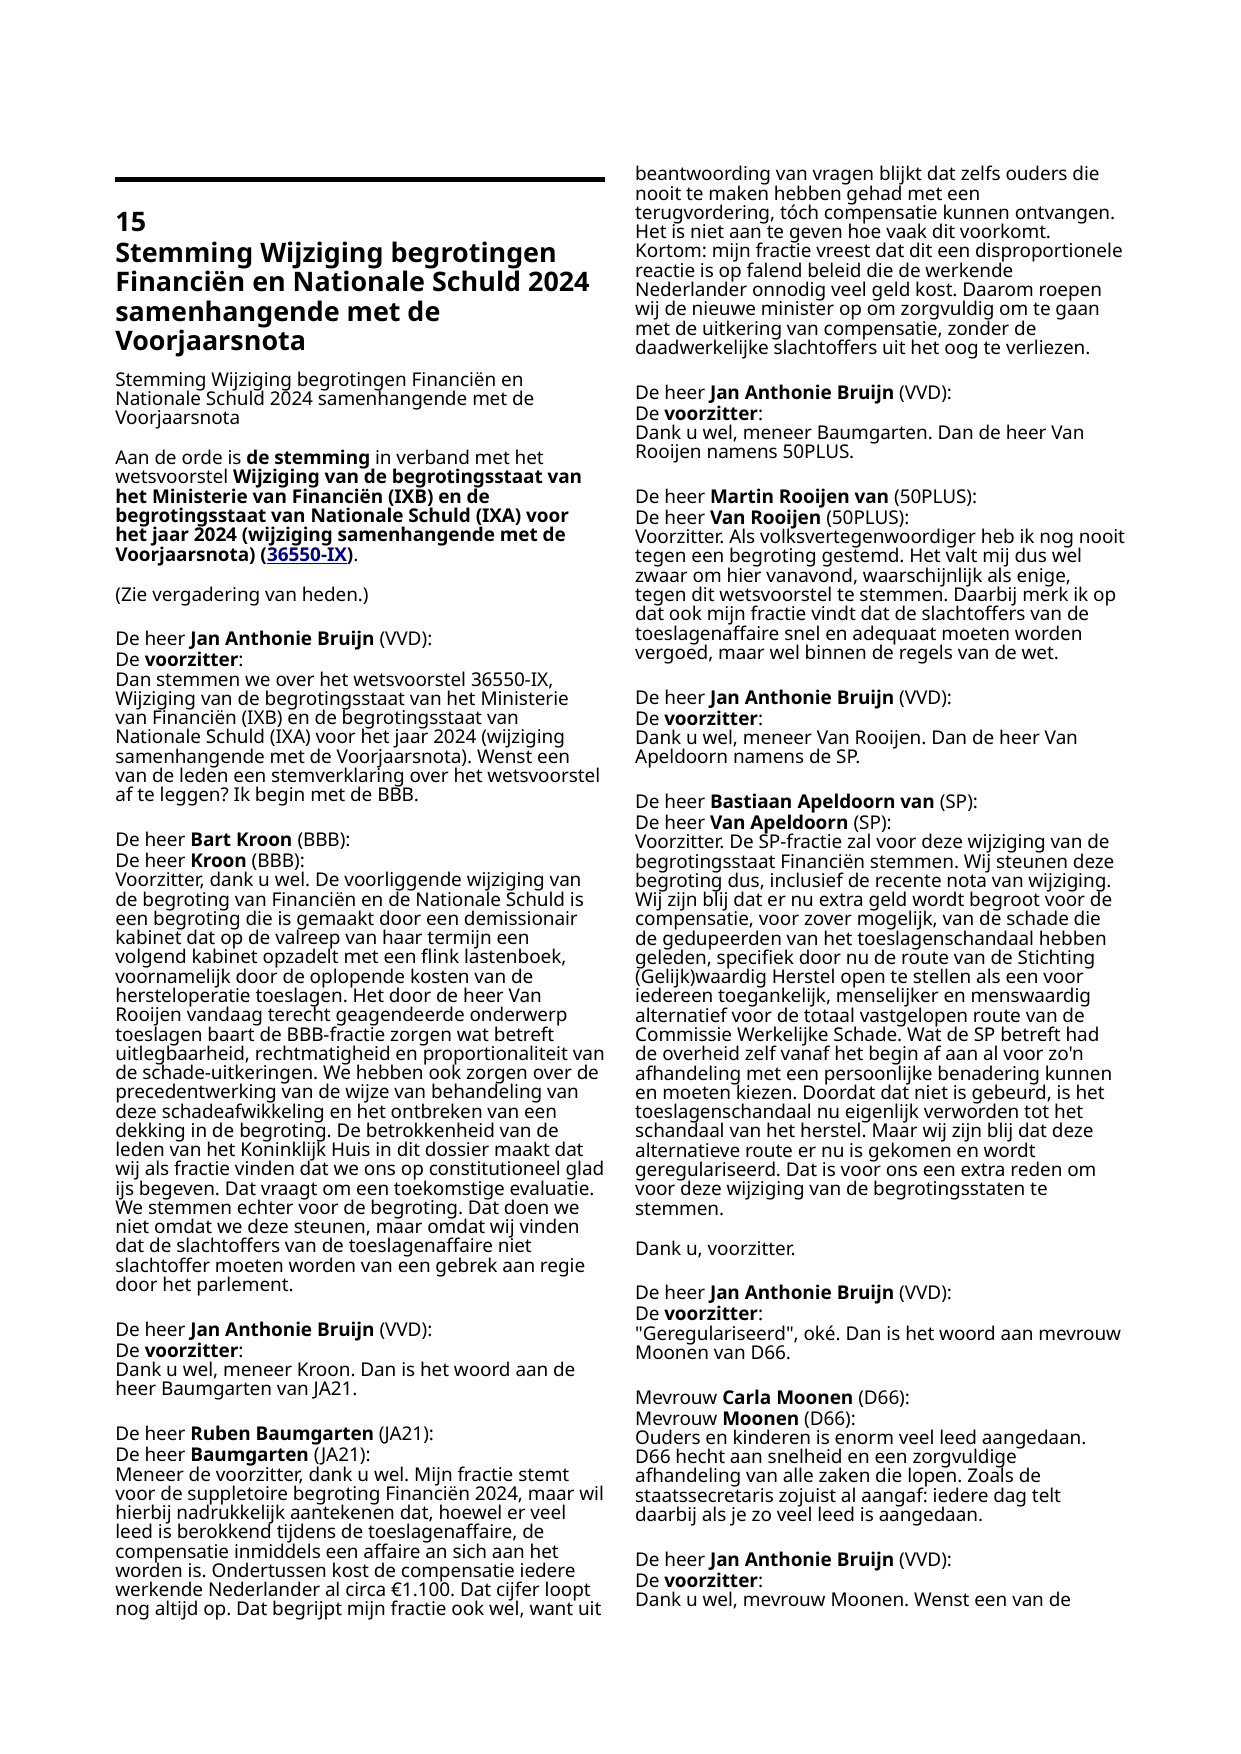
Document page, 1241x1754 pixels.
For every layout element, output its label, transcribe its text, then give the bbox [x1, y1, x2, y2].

text Dan stemmen we over het wetsvoorstel 36550-IX, Wijziging van de begrotingsstaat van het Ministerie van Financiën (IXB) en de begrotingsstaat van Nationale Schuld (IXA) voor het jaar 2024 (wijziging samenhangende met de Voorjaarsnota). Wenst een van de leden een stemverklaring over het wetsvoorstel af te leggen? Ik begin met de BBB. [115, 671, 605, 806]
text (Zie vergadering van heden.) [115, 586, 605, 605]
text Aan de orde is de stemming in verband met het wetsvoorstel Wijziging van de begrotingsstaat van het Ministerie van Financiën (IXB) en de begrotingsstaat van Nationale Schuld (IXA) voor het jaar 2024 (wijziging samenhangende met de Voorjaarsnota) (36550-IX). [115, 449, 605, 565]
text Dank u wel, meneer Baumgarten. Dan de heer Van Rooijen namens 50PLUS. [635, 424, 1125, 462]
text Dank u wel, mevrouw Moonen. Wenst een van de [635, 1591, 1125, 1610]
text De heer Van Apeldoorn (SP): [635, 814, 1125, 833]
text De heer Kroon (BBB): [115, 852, 605, 871]
text Voorzitter. Als volksvertegenwoordiger heb ik nog nooit tegen een begroting gestemd. Het valt mij dus wel zwaar om hier vanavond, waarschijnlijk als enige, tegen dit wetsvoorstel te stemmen. Daarbij merk ik op dat ook mijn fractie vindt dat de slachtoffers van de toeslagenaffaire snel en adequaat moeten worden vergoed, maar wel binnen de regels van de wet. [635, 528, 1125, 663]
text De voorzitter: [635, 404, 1125, 424]
text De heer Jan Anthonie Bruijn (VVD): [115, 626, 605, 651]
text 15 [115, 203, 605, 239]
text De heer Jan Anthonie Bruijn (VVD): [635, 1279, 1125, 1305]
text beantwoording van vragen blijkt dat zelfs ouders die nooit te maken hebben gehad met een terugvordering, tóch compensatie kunnen ontvangen. Het is niet aan te geven hoe vaak dit voorkomt. Kortom: mijn fractie vreest dat dit een disproportionele reactie is op falend beleid die de werkende Nederlander onnodig veel geld kost. Daarom roepen wij de nieuwe minister op om zorgvuldig om te gaan met de uitkering van compensatie, zonder de daadwerkelijke slachtoffers uit het oog te verliezen. [635, 165, 1125, 358]
text De heer Van Rooijen (50PLUS): [635, 509, 1125, 528]
text De heer Jan Anthonie Bruijn (VVD): [115, 1316, 605, 1342]
text Ouders en kinderen is enorm veel leed aangedaan. D66 hecht aan snelheid en een zorgvuldige afhandeling van alle zaken die lopen. Zoals de staatssecretaris zojuist al aangaf: iedere dag telt daarbij als je zo veel leed is aangedaan. [635, 1429, 1125, 1525]
text Dank u, voorzitter. [635, 1239, 1125, 1259]
text De heer Jan Anthonie Bruijn (VVD): [635, 684, 1125, 710]
text Voorzitter. De SP-fractie zal voor deze wijziging van de begrotingsstaat Financiën stemmen. Wij steunen deze begroting dus, inclusief de recente nota van wijziging. Wij zijn blij dat er nu extra geld wordt begroot voor de compensatie, voor zover mogelijk, van de schade die de gedupeerden van het toeslagenschandaal hebben geleden, specifiek door nu de route van de Stichting (Gelijk)waardig Herstel open te stellen als een voor iedereen toegankelijk, menselijker en menswaardig alternatief voor de totaal vastgelopen route van de Commissie Werkelijke Schade. Wat de SP betreft had de overheid zelf vanaf het begin af aan al voor zo'n afhandeling met een persoonlijke benadering kunnen en moeten kiezen. Doordat dat niet is gebeurd, is het toeslagenschandaal nu eigenlijk verworden tot het schandaal van het herstel. Maar wij zijn blij dat deze alternatieve route er nu is gekomen en wordt geregulariseerd. Dat is voor ons een extra reden om voor deze wijziging van de begrotingsstaten te stemmen. [635, 833, 1125, 1219]
text De voorzitter: [635, 1572, 1125, 1591]
text De heer Bastiaan Apeldoorn van (SP): [635, 788, 1125, 814]
text De voorzitter: [635, 1305, 1125, 1324]
text De voorzitter: [635, 710, 1125, 729]
text "Geregulariseerd", oké. Dan is het woord aan mevrouw Moonen van D66. [635, 1324, 1125, 1363]
text De heer Martin Rooijen van (50PLUS): [635, 483, 1125, 509]
text De voorzitter: [115, 651, 605, 671]
text Dank u wel, meneer Kroon. Dan is het woord aan de heer Baumgarten van JA21. [115, 1361, 605, 1400]
text De heer Bart Kroon (BBB): [115, 826, 605, 852]
text De heer Jan Anthonie Bruijn (VVD): [635, 1546, 1125, 1572]
text Stemming Wijziging begrotingen Financiën en Nationale Schuld 2024 samenhangende met de Voorjaarsnota [115, 371, 605, 428]
text Stemming Wijziging begrotingen Financiën en Nationale Schuld 2024 samenhangende met de Voorjaarsnota [115, 239, 605, 371]
text Dank u wel, meneer Van Rooijen. Dan de heer Van Apeldoorn namens de SP. [635, 729, 1125, 767]
text Voorzitter, dank u wel. De voorliggende wijziging van de begroting van Financiën en de Nationale Schuld is een begroting die is gemaakt door een demissionair kabinet dat op de valreep van haar termijn een volgend kabinet opzadelt met een flink lastenboek, voornamelijk door de oplopende kosten van de hersteloperatie toeslagen. Het door de heer Van Rooijen vandaag terecht geagendeerde onderwerp toeslagen baart de BBB-fractie zorgen wat betreft uitlegbaarheid, rechtmatigheid en proportionaliteit van de schade-uitkeringen. We hebben ook zorgen over de precedentwerking van de wijze van behandeling van deze schadeafwikkeling en het ontbreken van een dekking in de begroting. De betrokkenheid van de leden van het Koninklijk Huis in dit dossier maakt dat wij als fractie vinden dat we ons op constitutioneel glad ijs begeven. Dat vraagt om een toekomstige evaluatie. We stemmen echter voor de begroting. Dat doen we niet omdat we deze steunen, maar omdat wij vinden dat de slachtoffers van de toeslagenaffaire niet slachtoffer moeten worden van een gebrek aan regie door het parlement. [115, 871, 605, 1295]
text De heer Jan Anthonie Bruijn (VVD): [635, 379, 1125, 404]
text Mevrouw Moonen (D66): [635, 1410, 1125, 1429]
text De voorzitter: [115, 1342, 605, 1361]
text Meneer de voorzitter, dank u wel. Mijn fractie stemt voor de suppletoire begroting Financiën 2024, maar wil hierbij nadrukkelijk aantekenen dat, hoewel er veel leed is berokkend tijdens de toeslagenaffaire, de compensatie inmiddels een affaire an sich aan het worden is. Ondertussen kost de compensatie iedere werkende Nederlander al circa €1.100. Dat cijfer loopt nog altijd op. Dat begrijpt mijn fractie ook wel, want uit [115, 1466, 605, 1620]
text De heer Baumgarten (JA21): [115, 1446, 605, 1466]
text Mevrouw Carla Moonen (D66): [635, 1384, 1125, 1410]
text De heer Ruben Baumgarten (JA21): [115, 1421, 605, 1446]
